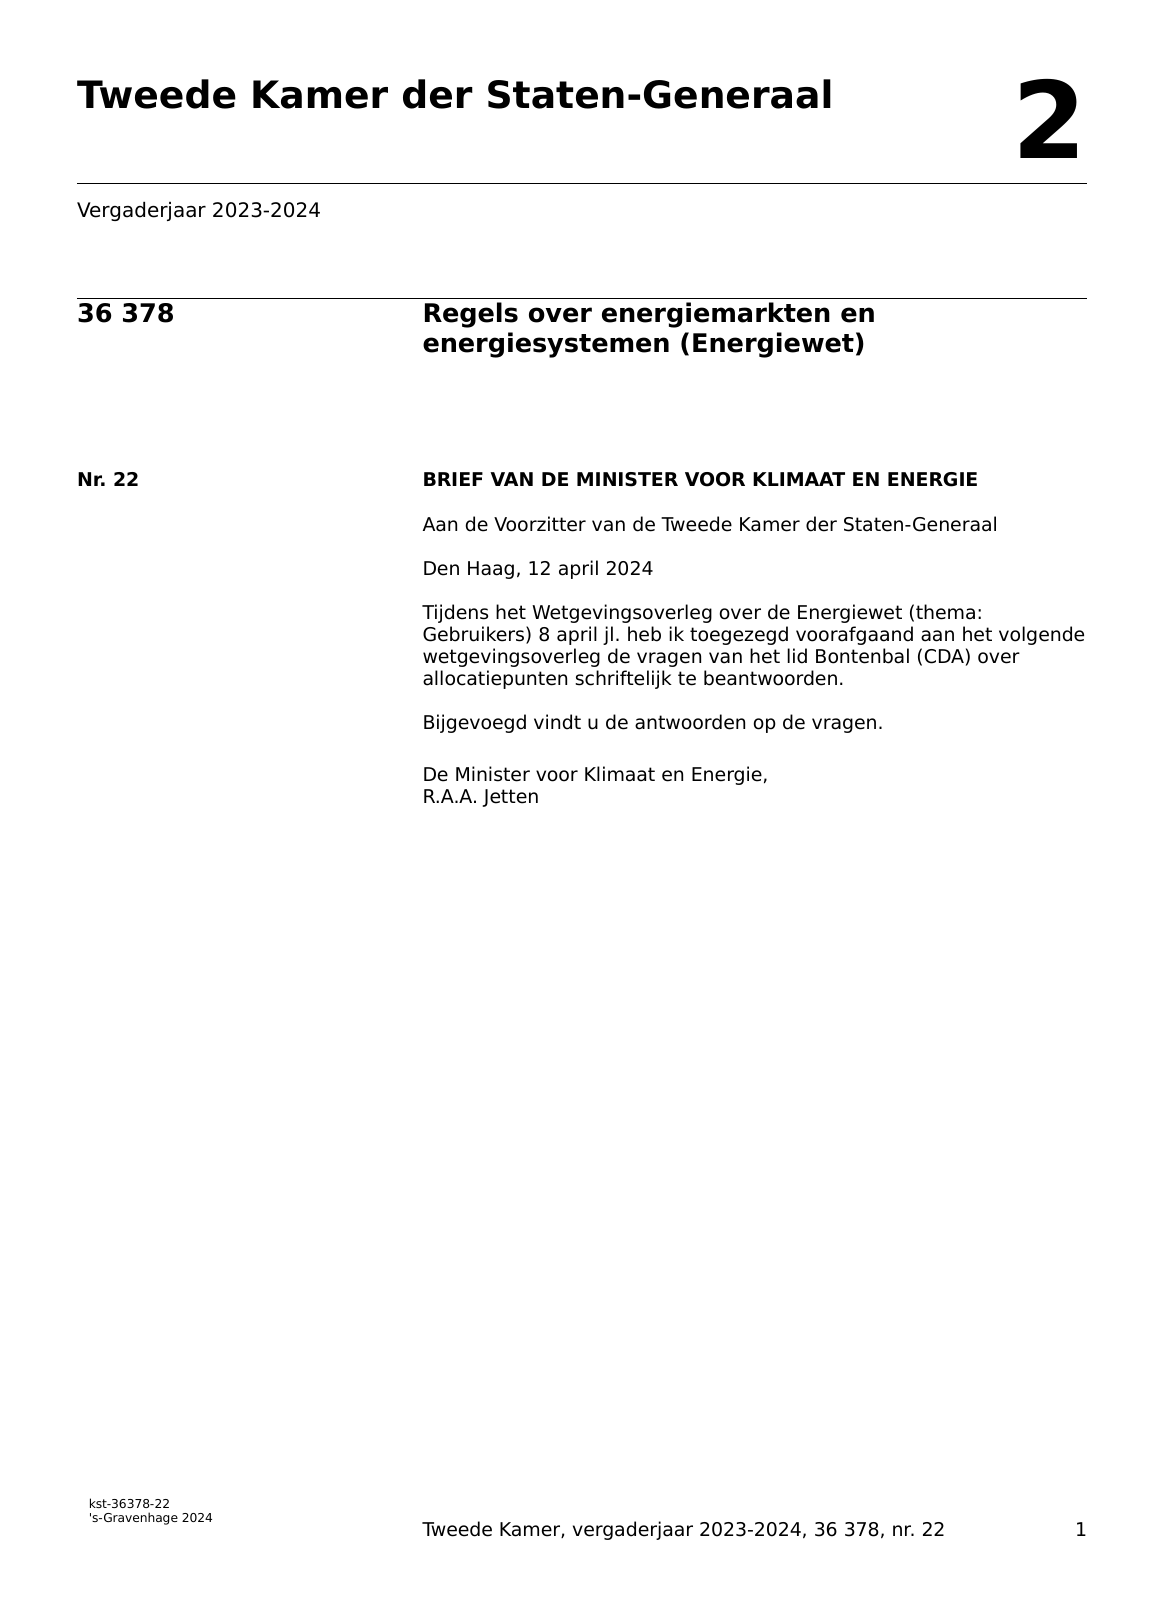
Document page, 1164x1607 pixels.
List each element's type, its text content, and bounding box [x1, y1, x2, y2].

subtitle Nr. 22 BRIEF VAN DE MINISTER VOOR KLIMAAT EN ENERGIE [77, 469, 1087, 491]
text 's-Gravenhage 2024 [88, 1511, 323, 1525]
table_cell Vergaderjaar 2023-2024 [77, 184, 1087, 298]
text De Minister voor Klimaat en Energie, R.A.A. Jetten [422, 764, 1087, 808]
text Tijdens het Wetgevingsoverleg over de Energiewet (thema: Gebruikers) 8 april jl. heb ik toegezegd voorafgaand aan het volgende wetgevingsoverleg de vragen van het lid Bontenbal (CDA) over allocatiepunten schriftelijk te beantwoorden. [422, 602, 1087, 690]
table_header Tweede Kamer der Staten-Generaal [77, 59, 886, 183]
text Aan de Voorzitter van de Tweede Kamer der Staten-Generaal [422, 513, 1087, 536]
text Bijgevoegd vindt u de antwoorden op de vragen. [422, 712, 1087, 734]
table_header 2 [886, 59, 1087, 183]
text Den Haag, 12 april 2024 [422, 558, 1087, 580]
text kst-36378-22 [88, 1497, 323, 1511]
subtitle 36 378 Regels over energiemarkten en energiesystemen (Energiewet) [77, 299, 1087, 358]
